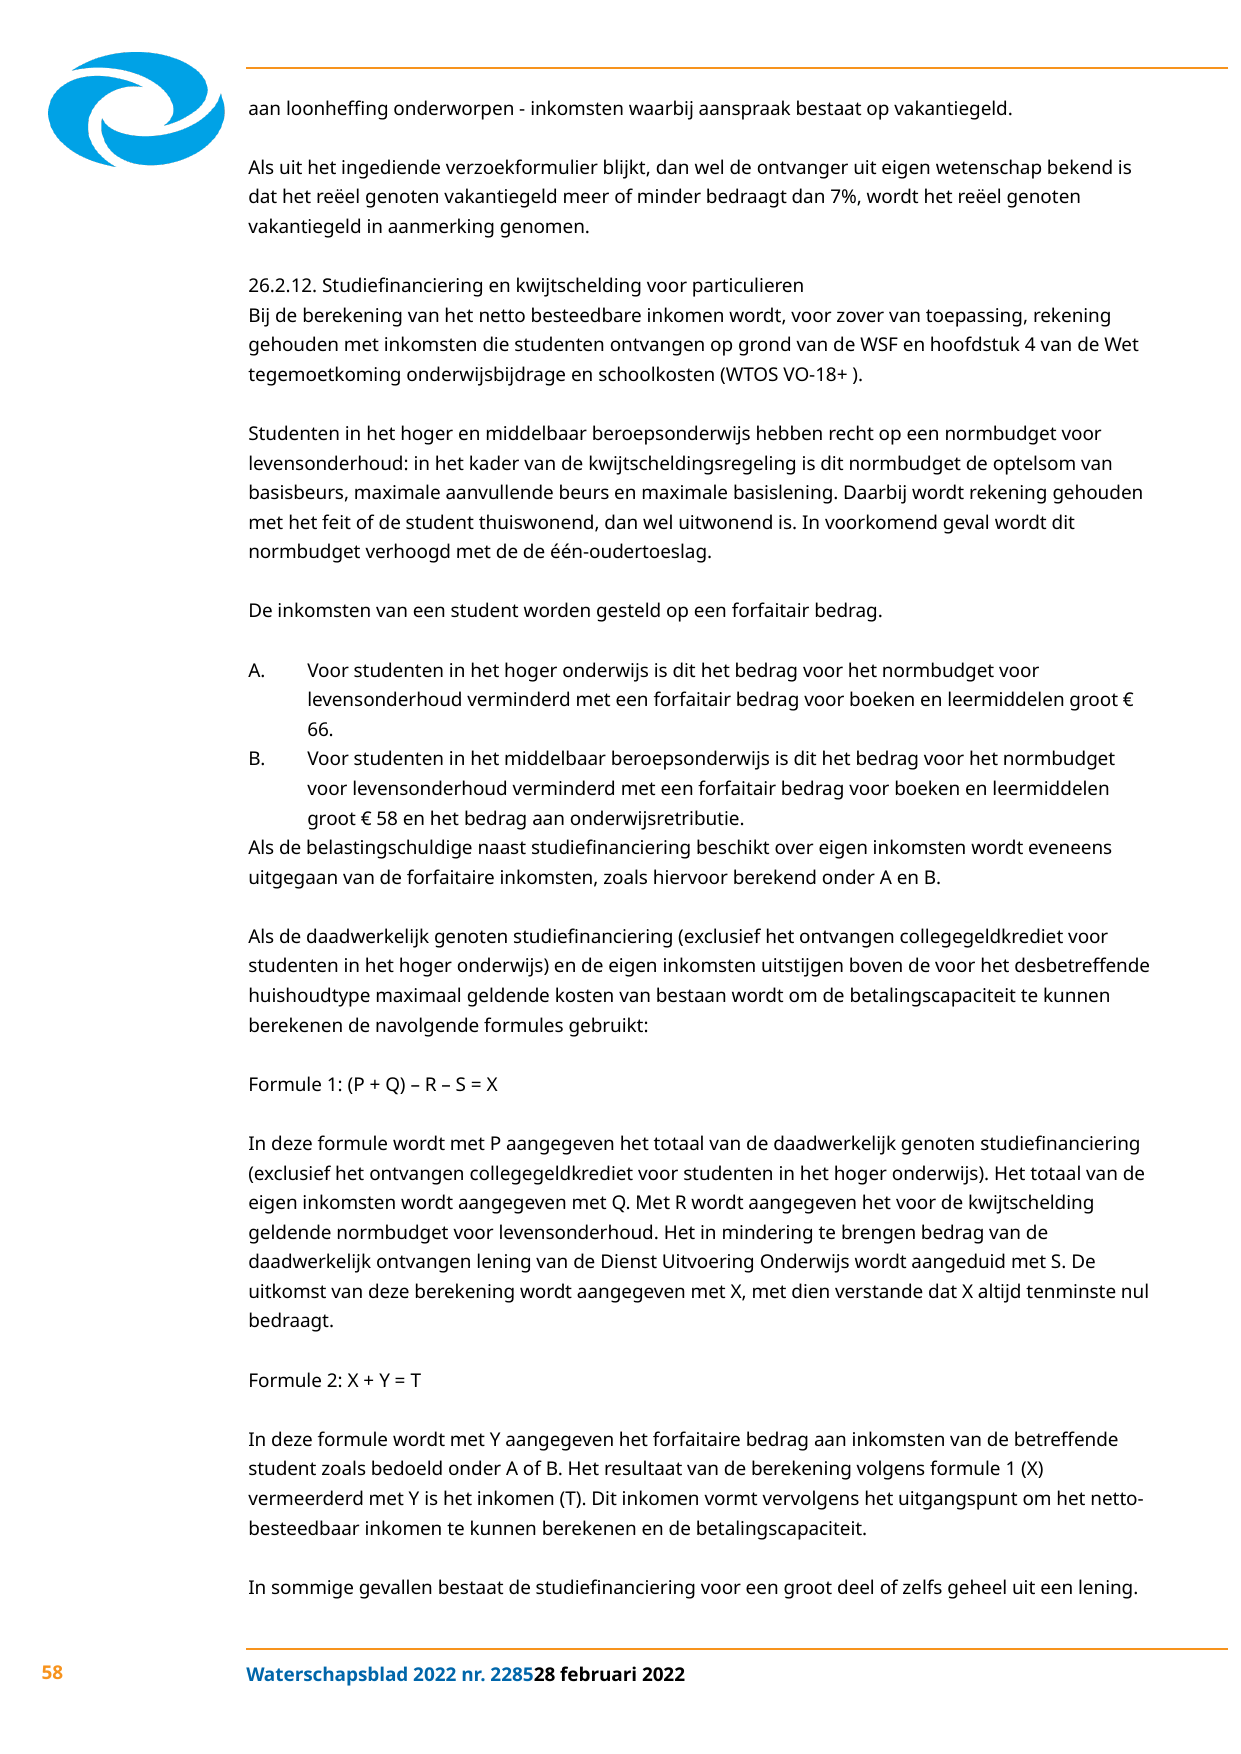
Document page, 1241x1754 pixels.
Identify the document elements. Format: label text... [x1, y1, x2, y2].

text In deze formule wordt met Y aangegeven het forfaitaire bedrag aan inkomsten van de betreffende student zoals bedoeld onder A of B. Het resultaat van de berekening volgens formule 1 (X) vermeerderd met Y is het inkomen (T). Dit inkomen vormt vervolgens het uitgangspunt om het netto-besteedbaar inkomen te kunnen berekenen en de betalingscapaciteit. [248, 1426, 1152, 1541]
text Formule 2: X + Y = T [248, 1367, 1152, 1393]
list Voor studenten in het middelbaar beroepsonderwijs is dit het bedrag voor het normbudget voor levensonderhoud verminderd met een forfaitair bedrag voor boeken en leermiddelen groot € 58 en het bedrag aan onderwijsretributie. [248, 746, 1152, 831]
text - aan loonheffing onderworpen - inkomsten waarbij aanspraak bestaat op vakantiegeld. [248, 95, 1152, 121]
text Als de daadwerkelijk genoten studiefinanciering (exclusief het ontvangen collegegeldkrediet voor studenten in het hoger onderwijs) en de eigen inkomsten uitstijgen boven de voor het desbetreffende huishoudtype maximaal geldende kosten van bestaan wordt om de betalingscapaciteit te kunnen berekenen de navolgende formules gebruikt: [248, 923, 1152, 1038]
text Bij de berekening van het netto besteedbare inkomen wordt, voor zover van toepassing, rekening gehouden met inkomsten die studenten ontvangen op grond van de WSF en hoofdstuk 4 van de Wet tegemoetkoming onderwijsbijdrage en schoolkosten (WTOS VO-18+ ). [248, 302, 1152, 387]
text Studenten in het hoger en middelbaar beroepsonderwijs hebben recht op een normbudget voor levensonderhoud: in het kader van de kwijtscheldingsregeling is dit normbudget de optelsom van basisbeurs, maximale aanvullende beurs en maximale basislening. Daarbij wordt rekening gehouden met het feit of de student thuiswonend, dan wel uitwonend is. In voorkomend geval wordt dit normbudget verhoogd met de de één-oudertoeslag. [248, 420, 1152, 564]
picture [41, 47, 231, 172]
text Als uit het ingediende verzoekformulier blijkt, dan wel de ontvanger uit eigen wetenschap bekend is dat het reëel genoten vakantiegeld meer of minder bedraagt dan 7%, wordt het reëel genoten vakantiegeld in aanmerking genomen. [248, 154, 1152, 239]
text Formule 1: (P + Q) – R – S = X [248, 1071, 1152, 1097]
text In sommige gevallen bestaat de studiefinanciering voor een groot deel of zelfs geheel uit een lening. [248, 1574, 1152, 1600]
text In deze formule wordt met P aangegeven het totaal van de daadwerkelijk genoten studiefinanciering (exclusief het ontvangen collegegeldkrediet voor studenten in het hoger onderwijs). Het totaal van de eigen inkomsten wordt aangegeven met Q. Met R wordt aangegeven het voor de kwijtschelding geldende normbudget voor levensonderhoud. Het in mindering te brengen bedrag van de daadwerkelijk ontvangen lening van de Dienst Uitvoering Onderwijs wordt aangeduid met S. De uitkomst van deze berekening wordt aangegeven met X, met dien verstande dat X altijd tenminste nul bedraagt. [248, 1130, 1152, 1333]
text Als de belastingschuldige naast studiefinanciering beschikt over eigen inkomsten wordt eveneens uitgegaan van de forfaitaire inkomsten, zoals hiervoor berekend onder A en B. [248, 834, 1152, 890]
list Voor studenten in het hoger onderwijs is dit het bedrag voor het normbudget voor levensonderhoud verminderd met een forfaitair bedrag voor boeken en leermiddelen groot € 66. [248, 657, 1152, 742]
text 26.2.12. Studiefinanciering en kwijtschelding voor particulieren [248, 272, 1152, 298]
text De inkomsten van een student worden gesteld op een forfaitair bedrag. [248, 598, 1152, 623]
